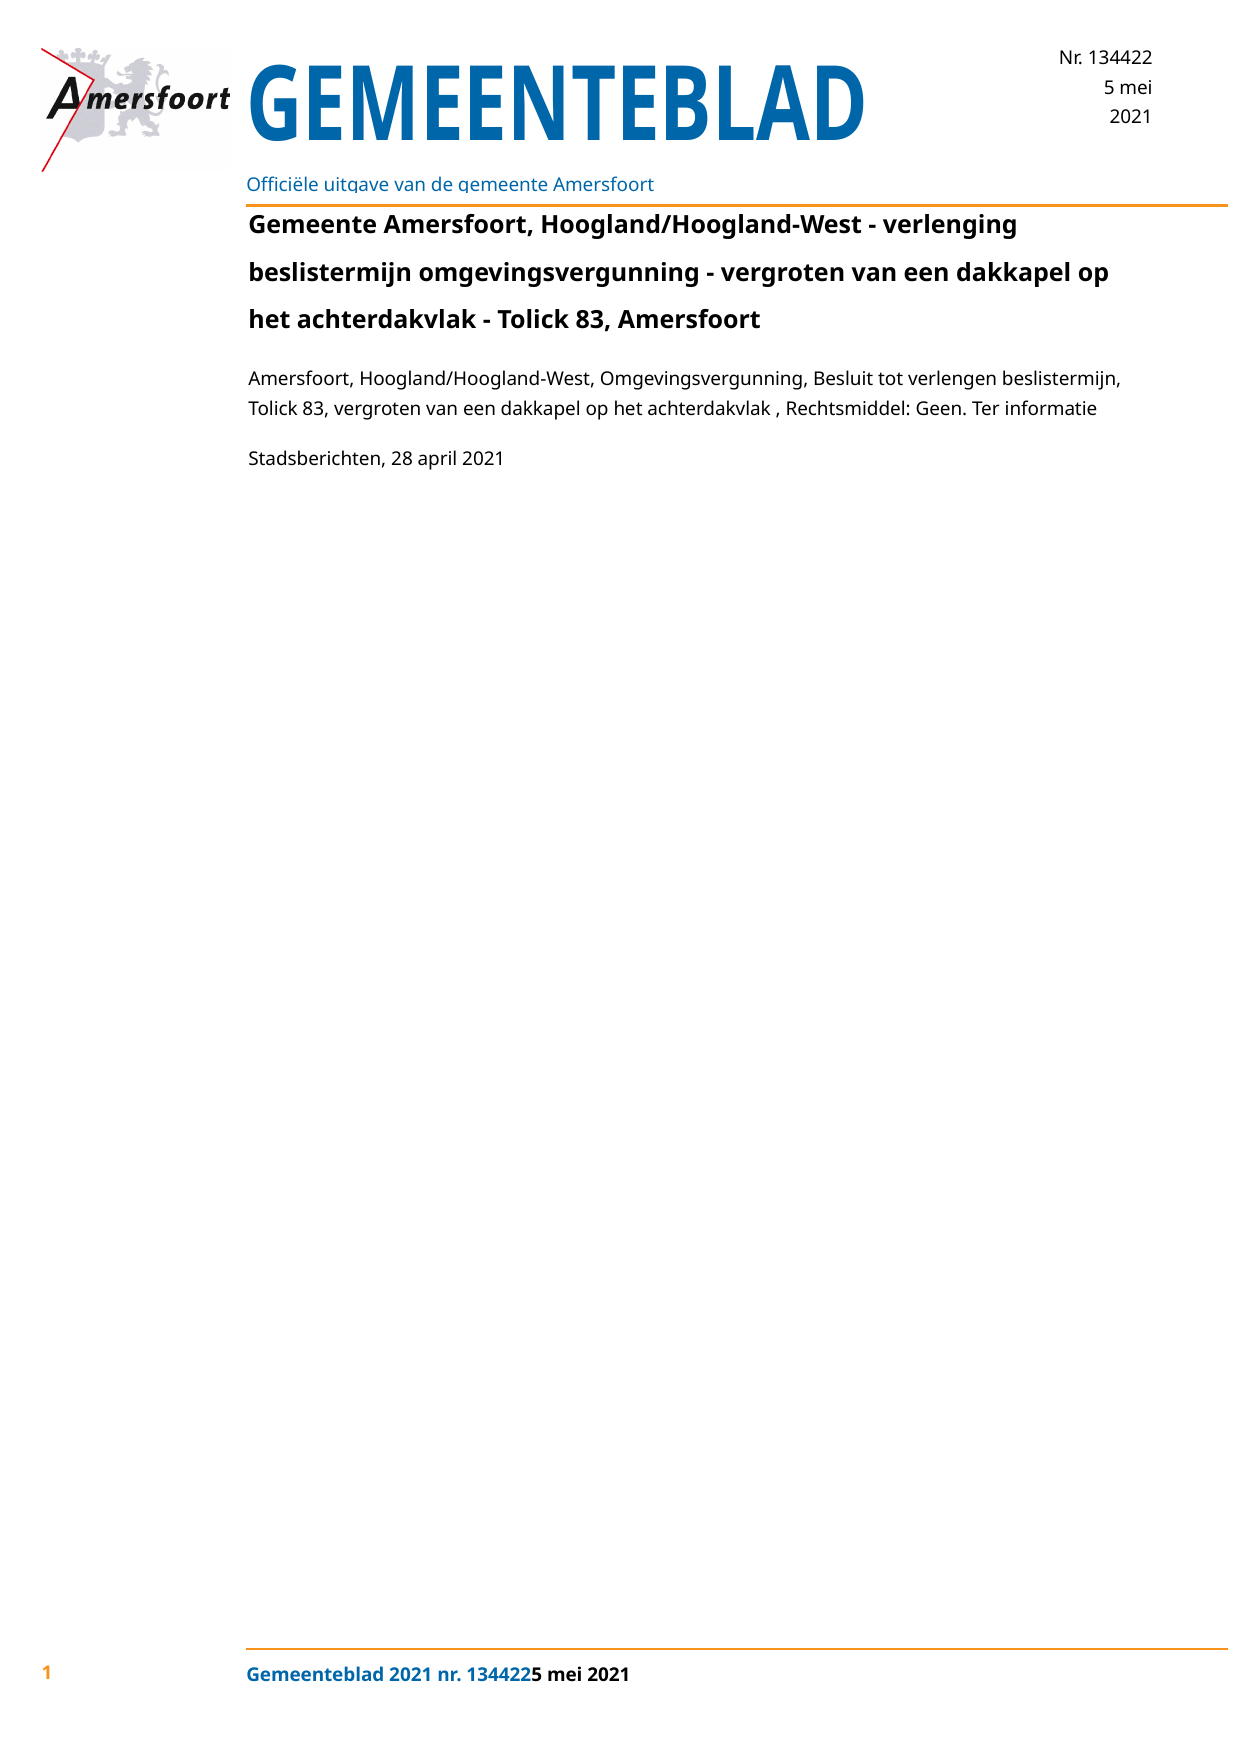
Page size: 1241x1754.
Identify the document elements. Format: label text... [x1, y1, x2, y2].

text Gemeente Amersfoort, Hoogland/Hoogland-West - verlenging beslistermijn omgevingsvergunning - vergroten van een dakkapel op het achterdakvlak - Tolick 83, Amersfoort [248, 207, 1152, 336]
text Amersfoort, Hoogland/Hoogland-West, Omgevingsvergunning, Besluit tot verlengen beslistermijn, Tolick 83, vergroten van een dakkapel op het achterdakvlak , Rechtsmiddel: Geen. Ter informatie [248, 366, 1152, 421]
text Stadsberichten, 28 april 2021 [248, 446, 1152, 471]
picture [41, 47, 231, 172]
